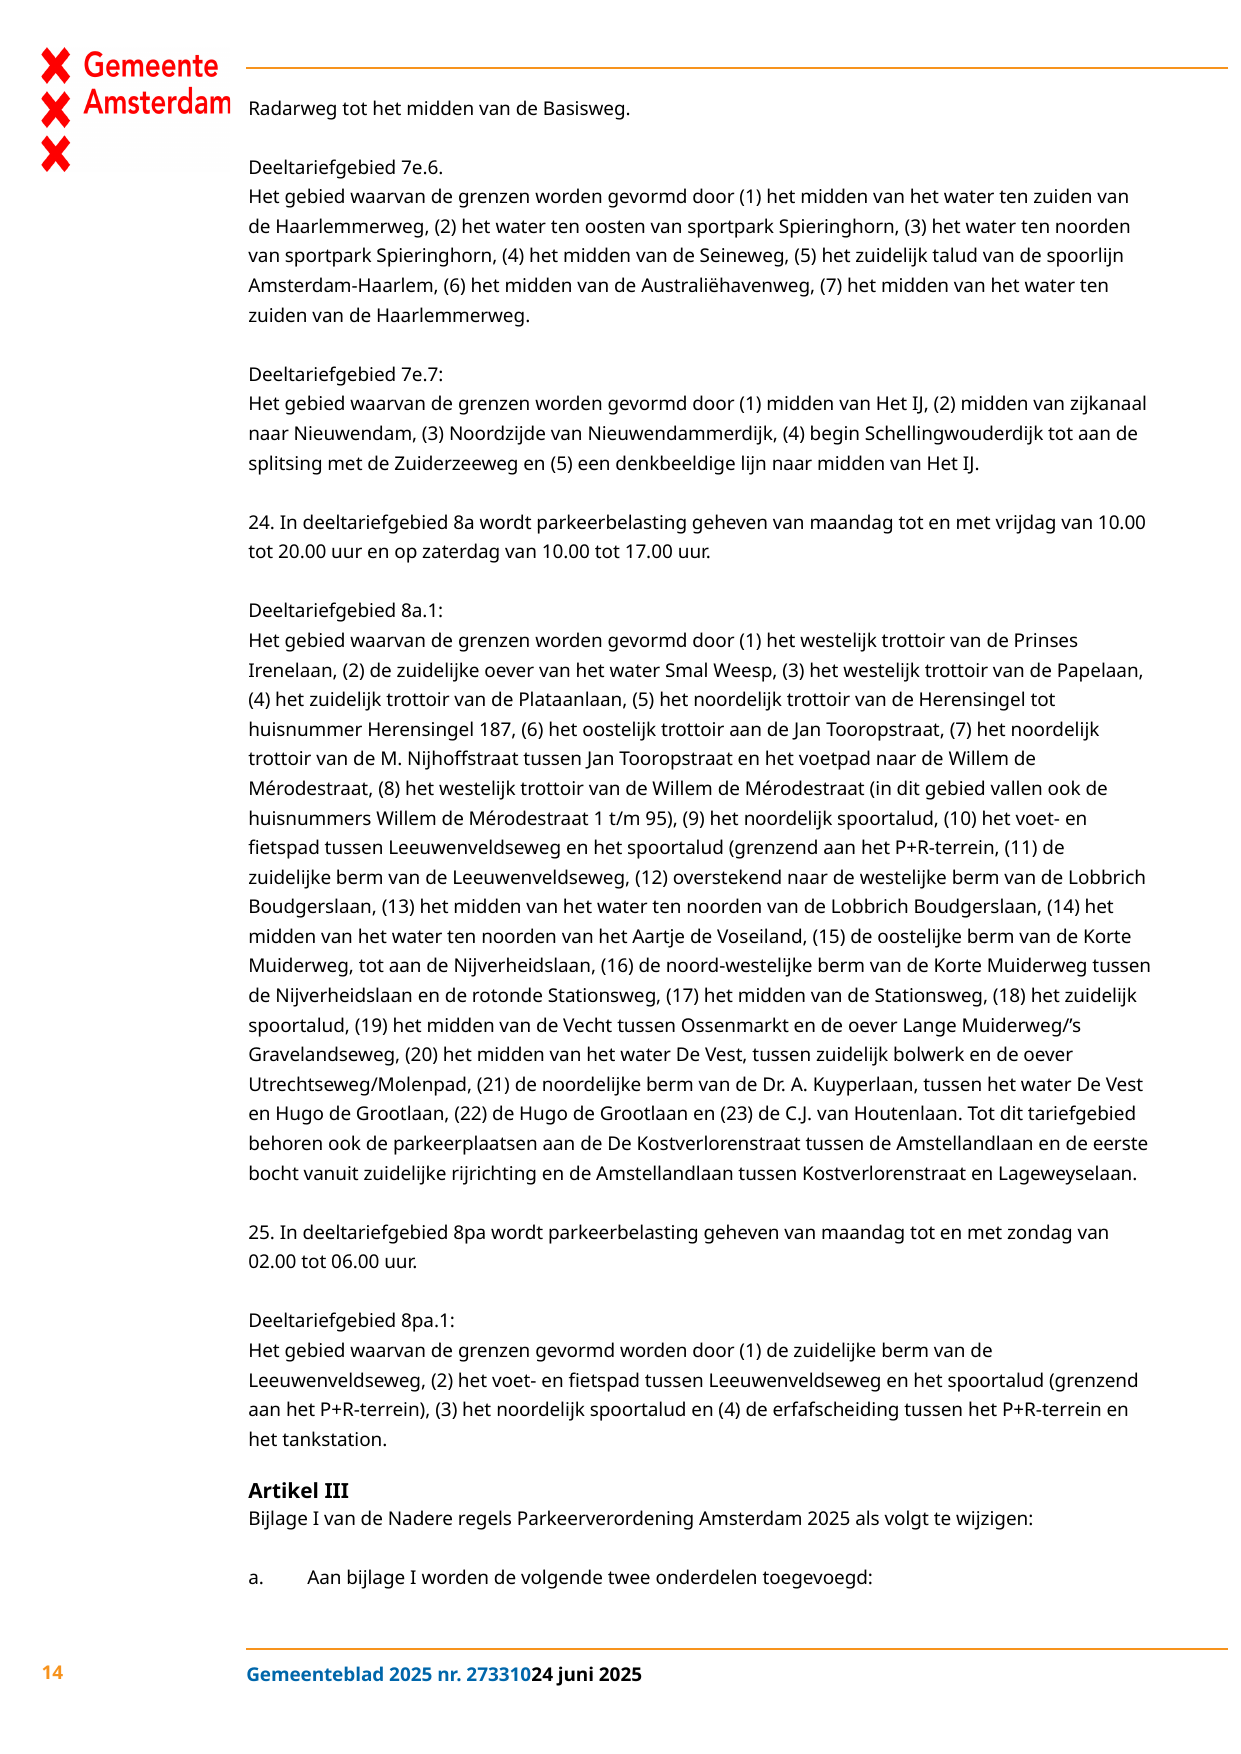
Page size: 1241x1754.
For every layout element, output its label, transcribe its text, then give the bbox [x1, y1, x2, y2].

text Deeltariefgebied 7e.6. [248, 154, 1152, 180]
text Bijlage I van de Nadere regels Parkeerverordening Amsterdam 2025 als volgt te wijzigen: [248, 1505, 1152, 1531]
text Het gebied waarvan de grenzen worden gevormd door (1) het midden van het water ten zuiden van de Haarlemmerweg, (2) het water ten oosten van sportpark Spieringhorn, (3) het water ten noorden van sportpark Spieringhorn, (4) het midden van de Seineweg, (5) het zuidelijk talud van de spoorlijn Amsterdam-Haarlem, (6) het midden van de Australiëhavenweg, (7) het midden van het water ten zuiden van de Haarlemmerweg. [248, 183, 1152, 328]
text Het gebied waarvan de grenzen worden gevormd door (1) het westelijk trottoir van de Prinses Irenelaan, (2) de zuidelijke oever van het water Smal Weesp, (3) het westelijk trottoir van de Papelaan, (4) het zuidelijk trottoir van de Plataanlaan, (5) het noordelijk trottoir van de Herensingel tot huisnummer Herensingel 187, (6) het oostelijk trottoir aan de Jan Tooropstraat, (7) het noordelijk trottoir van de M. Nijhoffstraat tussen Jan Tooropstraat en het voetpad naar de Willem de Mérodestraat, (8) het westelijk trottoir van de Willem de Mérodestraat (in dit gebied vallen ook de huisnummers Willem de Mérodestraat 1 t/m 95), (9) het noordelijk spoortalud, (10) het voet- en fietspad tussen Leeuwenveldseweg en het spoortalud (grenzend aan het P+R-terrein, (11) de zuidelijke berm van de Leeuwenveldseweg, (12) overstekend naar de westelijke berm van de Lobbrich Boudgerslaan, (13) het midden van het water ten noorden van de Lobbrich Boudgerslaan, (14) het midden van het water ten noorden van het Aartje de Voseiland, (15) de oostelijke berm van de Korte Muiderweg, tot aan de Nijverheidslaan, (16) de noord-westelijke berm van de Korte Muiderweg tussen de Nijverheidslaan en de rotonde Stationsweg, (17) het midden van de Stationsweg, (18) het zuidelijk spoortalud, (19) het midden van de Vecht tussen Ossenmarkt en de oever Lange Muiderweg/’s Gravelandseweg, (20) het midden van het water De Vest, tussen zuidelijk bolwerk en de oever Utrechtseweg/Molenpad, (21) de noordelijke berm van de Dr. A. Kuyperlaan, tussen het water De Vest en Hugo de Grootlaan, (22) de Hugo de Grootlaan en (23) de C.J. van Houtenlaan. Tot dit tariefgebied behoren ook de parkeerplaatsen aan de De Kostverlorenstraat tussen de Amstellandlaan en de eerste bocht vanuit zuidelijke rijrichting en de Amstellandlaan tussen Kostverlorenstraat en Lageweyselaan. [248, 627, 1152, 1186]
text 24. In deeltariefgebied 8a wordt parkeerbelasting geheven van maandag tot en met vrijdag van 10.00 tot 20.00 uur en op zaterdag van 10.00 tot 17.00 uur. [248, 509, 1152, 564]
text Het gebied waarvan de grenzen gevormd worden door (1) de zuidelijke berm van de Leeuwenveldseweg, (2) het voet- en fietspad tussen Leeuwenveldseweg en het spoortalud (grenzend aan het P+R-terrein), (3) het noordelijk spoortalud en (4) de erfafscheiding tussen het P+R-terrein en het tankstation. [248, 1337, 1152, 1452]
text Deeltariefgebied 8a.1: [248, 598, 1152, 623]
text Het gebied waarvan de grenzen worden gevormd door (1) midden van Het IJ, (2) midden van zijkanaal naar Nieuwendam, (3) Noordzijde van Nieuwendammerdijk, (4) begin Schellingwouderdijk tot aan de splitsing met de Zuiderzeeweg en (5) een denkbeeldige lijn naar midden van Het IJ. [248, 391, 1152, 476]
text Deeltariefgebied 7e.7: [248, 361, 1152, 387]
text 25. In deeltariefgebied 8pa wordt parkeerbelasting geheven van maandag tot en met zondag van 02.00 tot 06.00 uur. [248, 1219, 1152, 1274]
picture [41, 47, 231, 172]
list Aan bijlage I worden de volgende twee onderdelen toegevoegd: [248, 1564, 1152, 1590]
text Deeltariefgebied 8pa.1: [248, 1308, 1152, 1333]
text Radarweg tot het midden van de Basisweg. [248, 95, 1152, 121]
text Artikel III [248, 1476, 1152, 1505]
